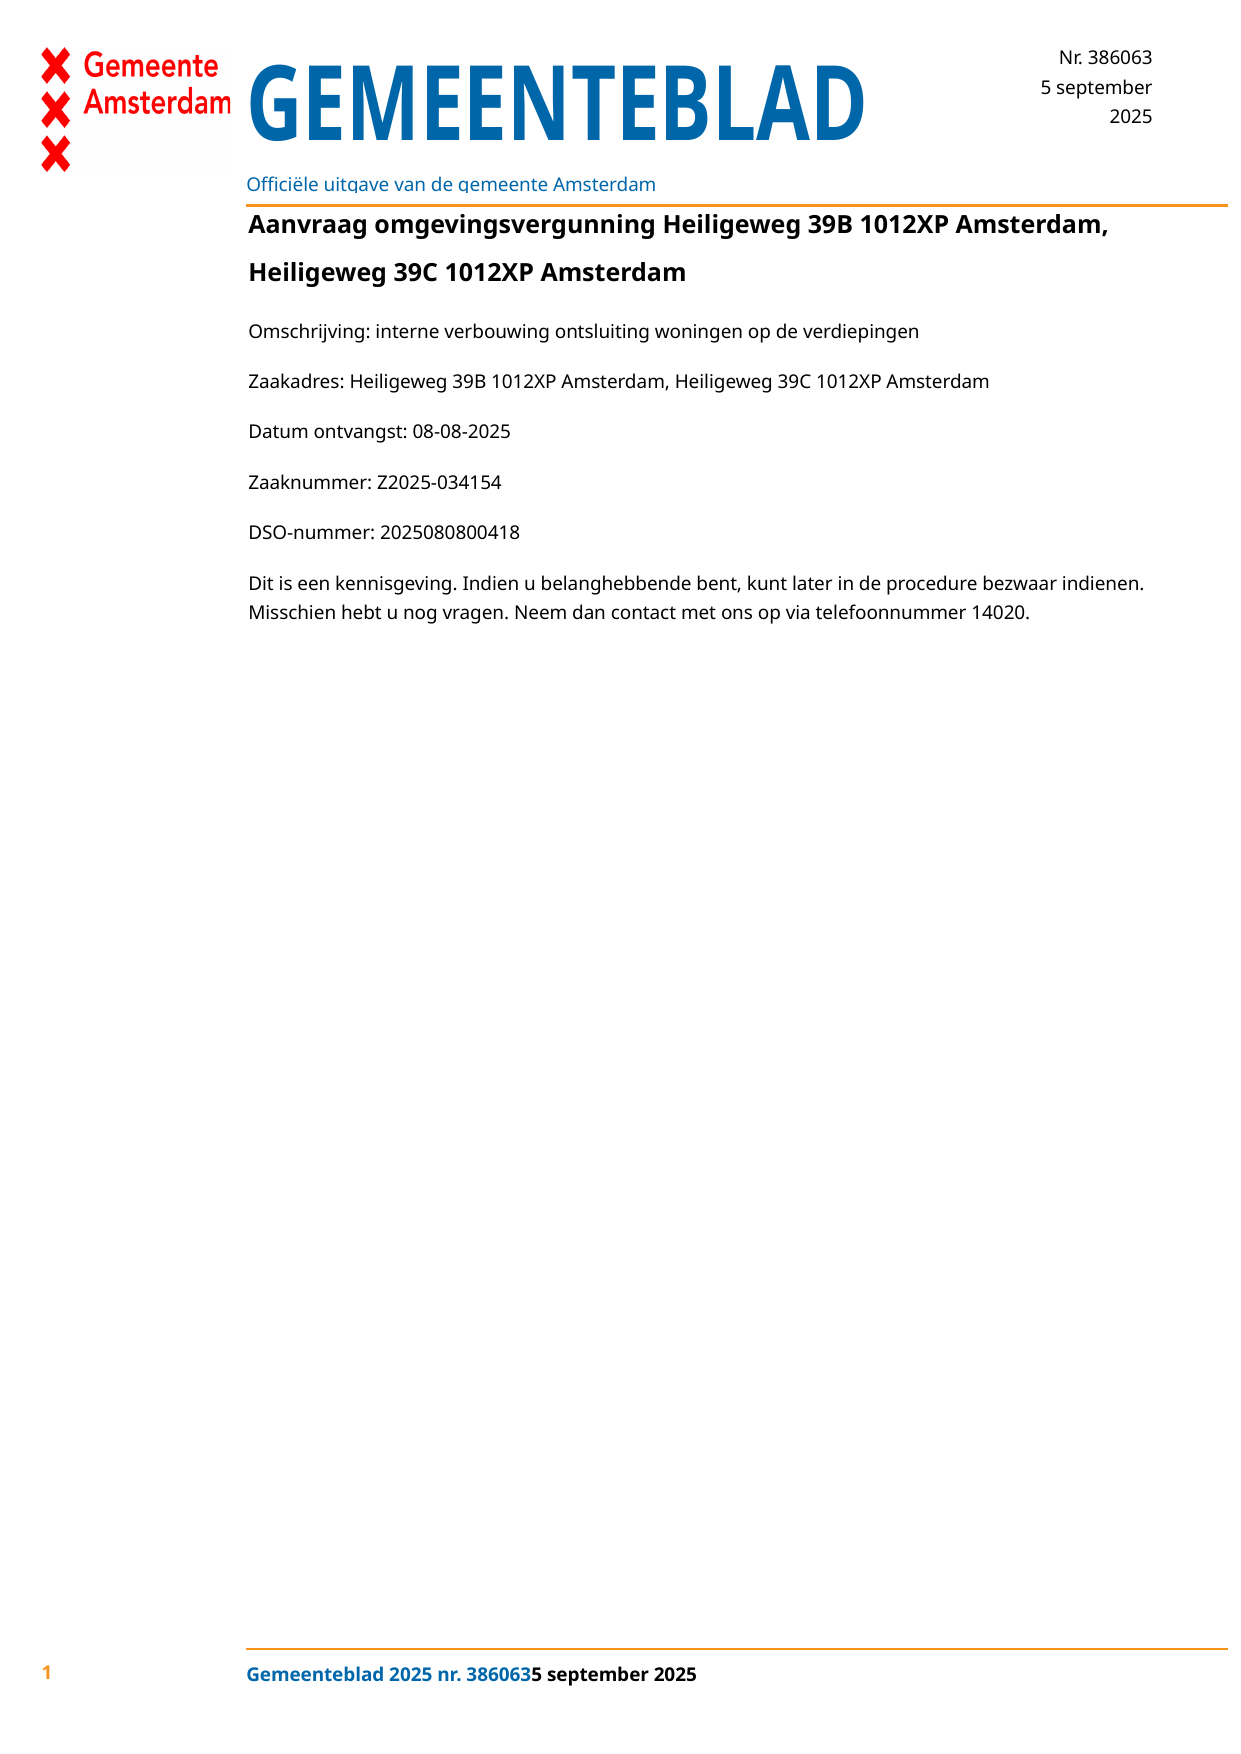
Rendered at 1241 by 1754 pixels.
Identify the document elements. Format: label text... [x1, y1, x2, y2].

text Zaakadres: Heiligeweg 39B 1012XP Amsterdam, Heiligeweg 39C 1012XP Amsterdam [248, 368, 1152, 394]
text DSO-nummer: 2025080800418 [248, 519, 1152, 545]
text Datum ontvangst: 08-08-2025 [248, 419, 1152, 444]
text Zaaknummer: Z2025-034154 [248, 469, 1152, 495]
text Omschrijving: interne verbouwing ontsluiting woningen op de verdiepingen [248, 318, 1152, 344]
text Aanvraag omgevingsvergunning Heiligeweg 39B 1012XP Amsterdam, Heiligeweg 39C 1012XP Amsterdam [248, 207, 1152, 288]
text Dit is een kennisgeving. Indien u belanghebbende bent, kunt later in de procedure bezwaar indienen. Misschien hebt u nog vragen. Neem dan contact met ons op via telefoonnummer 14020. [248, 570, 1152, 625]
picture [41, 47, 231, 172]
